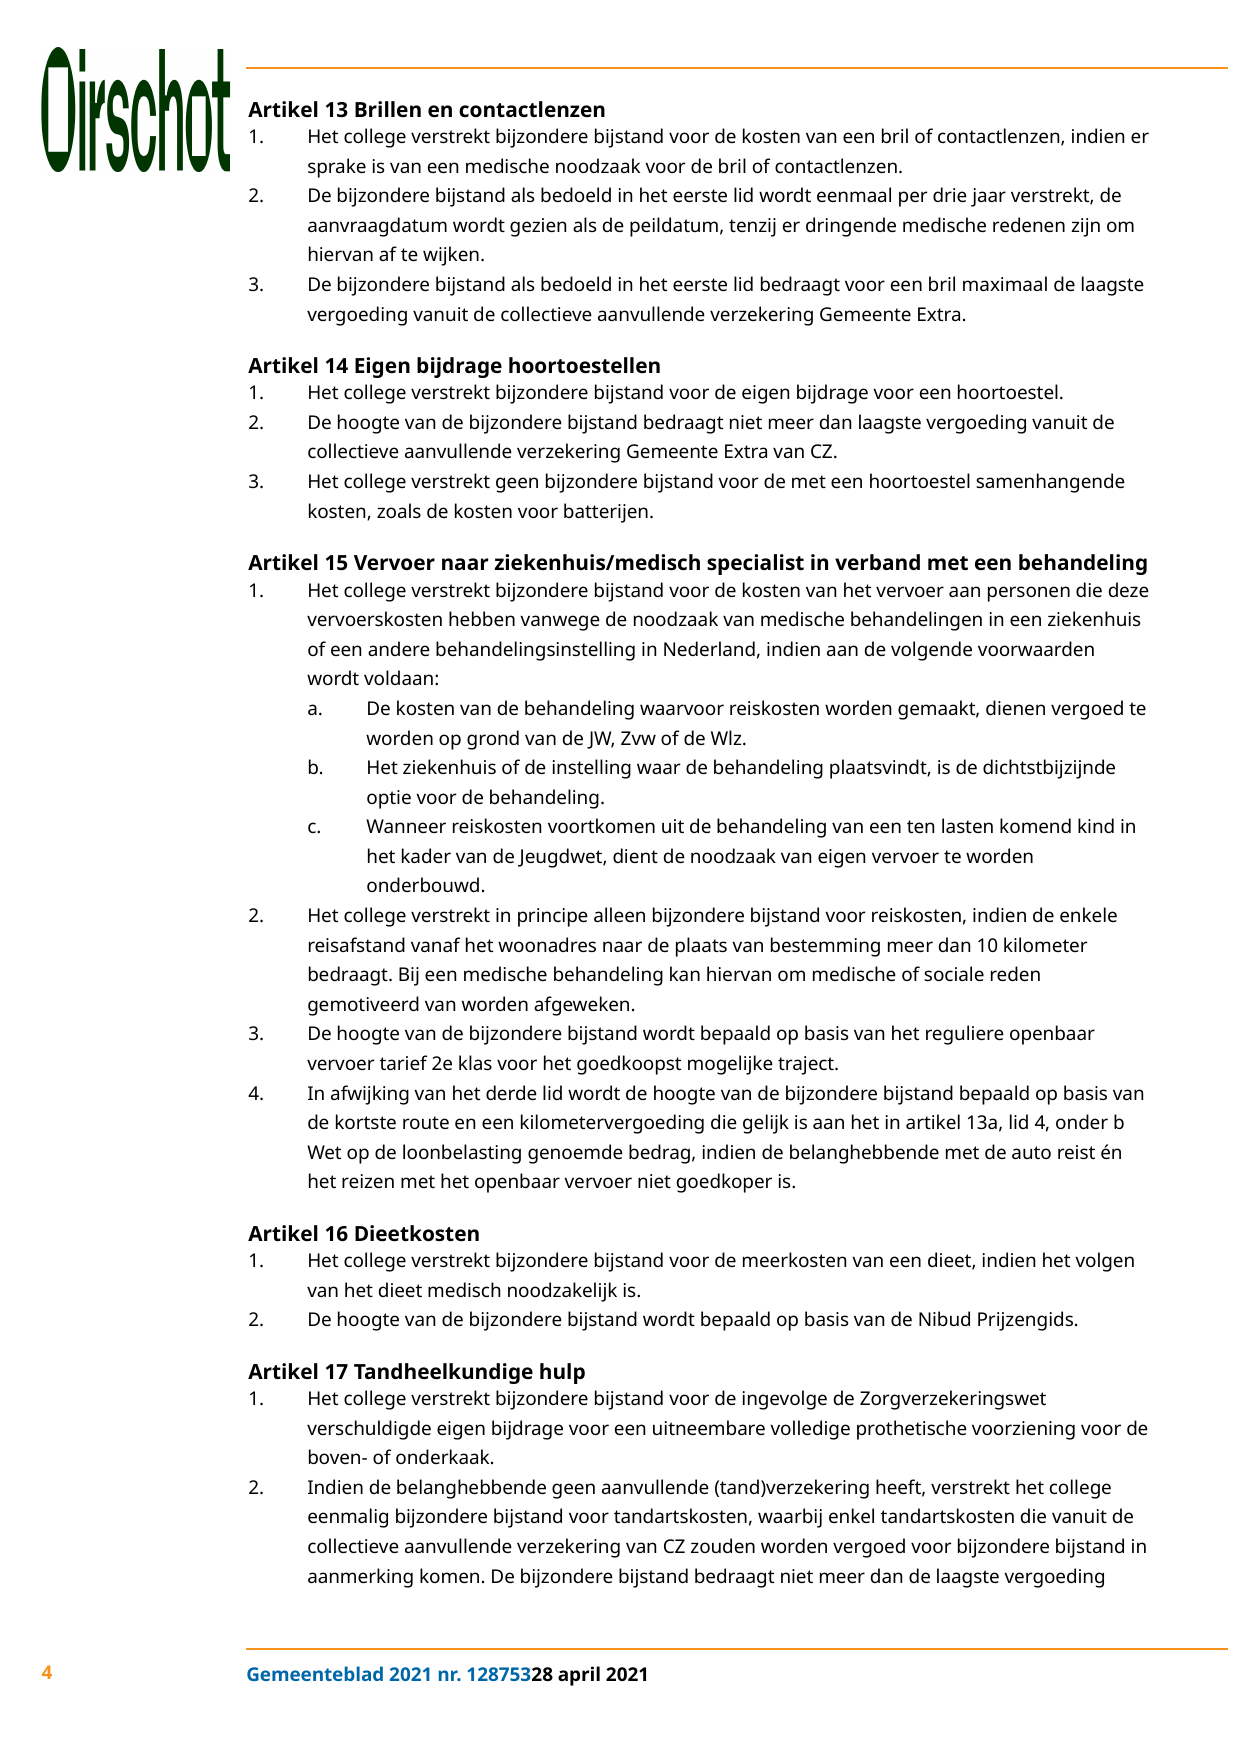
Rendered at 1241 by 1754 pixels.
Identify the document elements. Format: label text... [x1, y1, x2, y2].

list Het college verstrekt bijzondere bijstand voor de kosten van een bril of contactlenzen, indien er sprake is van een medische noodzaak voor de bril of contactlenzen. [248, 123, 1152, 178]
list De bijzondere bijstand als bedoeld in het eerste lid bedraagt voor een bril maximaal de laagste vergoeding vanuit de collectieve aanvullende verzekering Gemeente Extra. [248, 271, 1152, 326]
list Het college verstrekt bijzondere bijstand voor de ingevolge de Zorgverzekeringswet verschuldigde eigen bijdrage voor een uitneembare volledige prothetische voorziening voor de boven- of onderkaak. [248, 1385, 1152, 1470]
list Het college verstrekt in principe alleen bijzondere bijstand voor reiskosten, indien de enkele reisafstand vanaf het woonadres naar de plaats van bestemming meer dan 10 kilometer bedraagt. Bij een medische behandeling kan hiervan om medische of sociale reden gemotiveerd van worden afgeweken. [248, 902, 1152, 1017]
list Het college verstrekt bijzondere bijstand voor de eigen bijdrage voor een hoortoestel. [248, 379, 1152, 405]
list Het college verstrekt bijzondere bijstand voor de meerkosten van een dieet, indien het volgen van het dieet medisch noodzakelijk is. [248, 1247, 1152, 1303]
list De hoogte van de bijzondere bijstand bedraagt niet meer dan laagste vergoeding vanuit de collectieve aanvullende verzekering Gemeente Extra van CZ. [248, 409, 1152, 464]
list De hoogte van de bijzondere bijstand wordt bepaald op basis van de Nibud Prijzengids. [248, 1306, 1152, 1332]
list De bijzondere bijstand als bedoeld in het eerste lid wordt eenmaal per drie jaar verstrekt, de aanvraagdatum wordt gezien als de peildatum, tenzij er dringende medische redenen zijn om hiervan af te wijken. [248, 182, 1152, 267]
picture [41, 47, 231, 172]
text Artikel 17 Tandheelkundige hulp [248, 1357, 1152, 1385]
list Het ziekenhuis of de instelling waar de behandeling plaatsvindt, is de dichtstbijzijnde optie voor de behandeling. [307, 754, 1152, 809]
list Het college verstrekt bijzondere bijstand voor de kosten van het vervoer aan personen die deze vervoerskosten hebben vanwege de noodzaak van medische behandelingen in een ziekenhuis of een andere behandelingsinstelling in Nederland, indien aan de volgende voorwaarden wordt voldaan: [248, 577, 1152, 691]
list Het college verstrekt geen bijzondere bijstand voor de met een hoortoestel samenhangende kosten, zoals de kosten voor batterijen. [248, 468, 1152, 524]
list In afwijking van het derde lid wordt de hoogte van de bijzondere bijstand bepaald op basis van de kortste route en een kilometervergoeding die gelijk is aan het in artikel 13a, lid 4, onder b Wet op de loonbelasting genoemde bedrag, indien de belanghebbende met de auto reist én het reizen met het openbaar vervoer niet goedkoper is. [248, 1080, 1152, 1194]
list De kosten van de behandeling waarvoor reiskosten worden gemaakt, dienen vergoed te worden op grond van de JW, Zvw of de Wlz. [307, 695, 1152, 750]
list De hoogte van de bijzondere bijstand wordt bepaald op basis van het reguliere openbaar vervoer tarief 2e klas voor het goedkoopst mogelijke traject. [248, 1021, 1152, 1076]
text Artikel 16 Dieetkosten [248, 1219, 1152, 1247]
text Artikel 13 Brillen en contactlenzen [248, 95, 1152, 123]
list Wanneer reiskosten voortkomen uit de behandeling van een ten lasten komend kind in het kader van de Jeugdwet, dient de noodzaak van eigen vervoer te worden onderbouwd. [307, 813, 1152, 898]
text Artikel 14 Eigen bijdrage hoortoestellen [248, 351, 1152, 379]
text Artikel 15 Vervoer naar ziekenhuis/medisch specialist in verband met een behandeling [248, 548, 1152, 577]
list Indien de belanghebbende geen aanvullende (tand)verzekering heeft, verstrekt het college eenmalig bijzondere bijstand voor tandartskosten, waarbij enkel tandartskosten die vanuit de collectieve aanvullende verzekering van CZ zouden worden vergoed voor bijzondere bijstand in aanmerking komen. De bijzondere bijstand bedraagt niet meer dan de laagste vergoeding [248, 1474, 1152, 1588]
